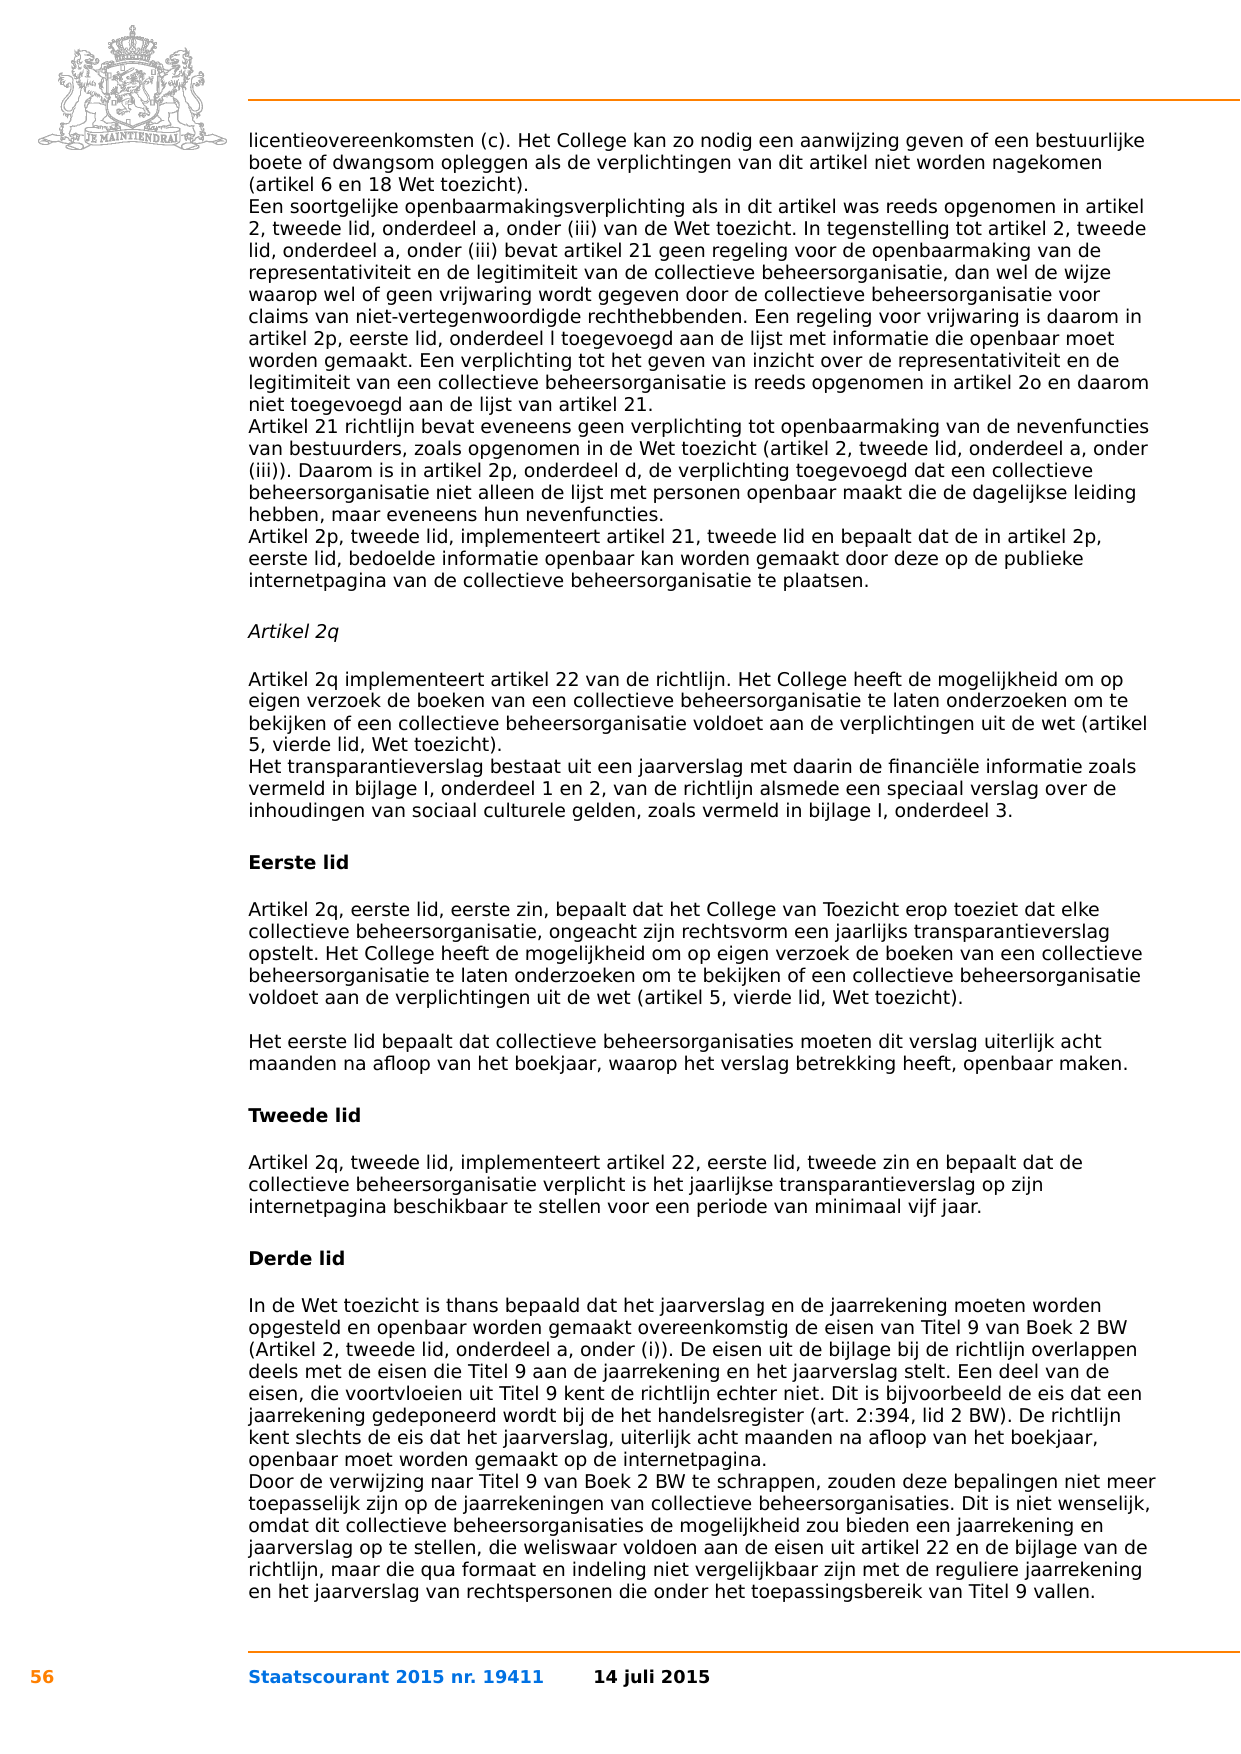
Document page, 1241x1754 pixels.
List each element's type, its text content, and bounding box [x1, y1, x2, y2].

text Artikel 21 richtlijn bevat eveneens geen verplichting tot openbaarmaking van de nevenfuncties van bestuurders, zoals opgenomen in de Wet toezicht (artikel 2, tweede lid, onderdeel a, onder (iii)). Daarom is in artikel 2p, onderdeel d, de verplichting toegevoegd dat een collectieve beheersorganisatie niet alleen de lijst met personen openbaar maakt die de dagelijkse leiding hebben, maar eveneens hun nevenfuncties. [248, 416, 1163, 526]
subtitle Derde lid [248, 1248, 1163, 1270]
text Artikel 2q, eerste lid, eerste zin, bepaalt dat het College van Toezicht erop toeziet dat elke collectieve beheersorganisatie, ongeacht zijn rechtsvorm een jaarlijks transparantieverslag opstelt. Het College heeft de mogelijkheid om op eigen verzoek de boeken van een collectieve beheersorganisatie te laten onderzoeken om te bekijken of een collectieve beheersorganisatie voldoet aan de verplichtingen uit de wet (artikel 5, vierde lid, Wet toezicht). [248, 899, 1163, 1009]
text Een soortgelijke openbaarmakingsverplichting als in dit artikel was reeds opgenomen in artikel 2, tweede lid, onderdeel a, onder (iii) van de Wet toezicht. In tegenstelling tot artikel 2, tweede lid, onderdeel a, onder (iii) bevat artikel 21 geen regeling voor de openbaarmaking van de representativiteit en de legitimiteit van de collectieve beheersorganisatie, dan wel de wijze waarop wel of geen vrijwaring wordt gegeven door de collectieve beheersorganisatie voor claims van niet-vertegenwoordigde rechthebbenden. Een regeling voor vrijwaring is daarom in artikel 2p, eerste lid, onderdeel l toegevoegd aan de lijst met informatie die openbaar moet worden gemaakt. Een verplichting tot het geven van inzicht over de representativiteit en de legitimiteit van een collectieve beheersorganisatie is reeds opgenomen in artikel 2o en daarom niet toegevoegd aan de lijst van artikel 21. [248, 196, 1163, 416]
text Artikel 2q, tweede lid, implementeert artikel 22, eerste lid, tweede zin en bepaalt dat de collectieve beheersorganisatie verplicht is het jaarlijkse transparantieverslag op zijn internetpagina beschikbaar te stellen voor een periode van minimaal vijf jaar. [248, 1152, 1163, 1218]
text Artikel 2p, tweede lid, implementeert artikel 21, tweede lid en bepaalt dat de in artikel 2p, eerste lid, bedoelde informatie openbaar kan worden gemaakt door deze op de publieke internetpagina van de collectieve beheersorganisatie te plaatsen. [248, 526, 1163, 591]
text In de Wet toezicht is thans bepaald dat het jaarverslag en de jaarrekening moeten worden opgesteld en openbaar worden gemaakt overeenkomstig de eisen van Titel 9 van Boek 2 BW (Artikel 2, tweede lid, onderdeel a, onder (i)). De eisen uit de bijlage bij de richtlijn overlappen deels met de eisen die Titel 9 aan de jaarrekening en het jaarverslag stelt. Een deel van de eisen, die voortvloeien uit Titel 9 kent de richtlijn echter niet. Dit is bijvoorbeeld de eis dat een jaarrekening gedeponeerd wordt bij de het handelsregister (art. 2:394, lid 2 BW). De richtlijn kent slechts de eis dat het jaarverslag, uiterlijk acht maanden na afloop van het boekjaar, openbaar moet worden gemaakt op de internetpagina. [248, 1295, 1163, 1471]
text Artikel 2q implementeert artikel 22 van de richtlijn. Het College heeft de mogelijkheid om op eigen verzoek de boeken van een collectieve beheersorganisatie te laten onderzoeken om te bekijken of een collectieve beheersorganisatie voldoet aan de verplichtingen uit de wet (artikel 5, vierde lid, Wet toezicht). [248, 668, 1163, 756]
picture [38, 25, 227, 150]
text Door de verwijzing naar Titel 9 van Boek 2 BW te schrappen, zouden deze bepalingen niet meer toepasselijk zijn op de jaarrekeningen van collectieve beheersorganisaties. Dit is niet wenselijk, omdat dit collectieve beheersorganisaties de mogelijkheid zou bieden een jaarrekening en jaarverslag op te stellen, die weliswaar voldoen aan de eisen uit artikel 22 en de bijlage van de richtlijn, maar die qua formaat en indeling niet vergelijkbaar zijn met de reguliere jaarrekening en het jaarverslag van rechtspersonen die onder het toepassingsbereik van Titel 9 vallen. [248, 1471, 1163, 1603]
text Het transparantieverslag bestaat uit een jaarverslag met daarin de financiële informatie zoals vermeld in bijlage I, onderdeel 1 en 2, van de richtlijn alsmede een speciaal verslag over de inhoudingen van sociaal culturele gelden, zoals vermeld in bijlage I, onderdeel 3. [248, 756, 1163, 822]
subtitle Eerste lid [248, 852, 1163, 874]
subtitle Tweede lid [248, 1105, 1163, 1127]
subtitle Artikel 2q [248, 621, 1163, 643]
text licentieovereenkomsten (c). Het College kan zo nodig een aanwijzing geven of een bestuurlijke boete of dwangsom opleggen als de verplichtingen van dit artikel niet worden nagekomen (artikel 6 en 18 Wet toezicht). [248, 130, 1163, 196]
text Het eerste lid bepaalt dat collectieve beheersorganisaties moeten dit verslag uiterlijk acht maanden na afloop van het boekjaar, waarop het verslag betrekking heeft, openbaar maken. [248, 1031, 1163, 1075]
